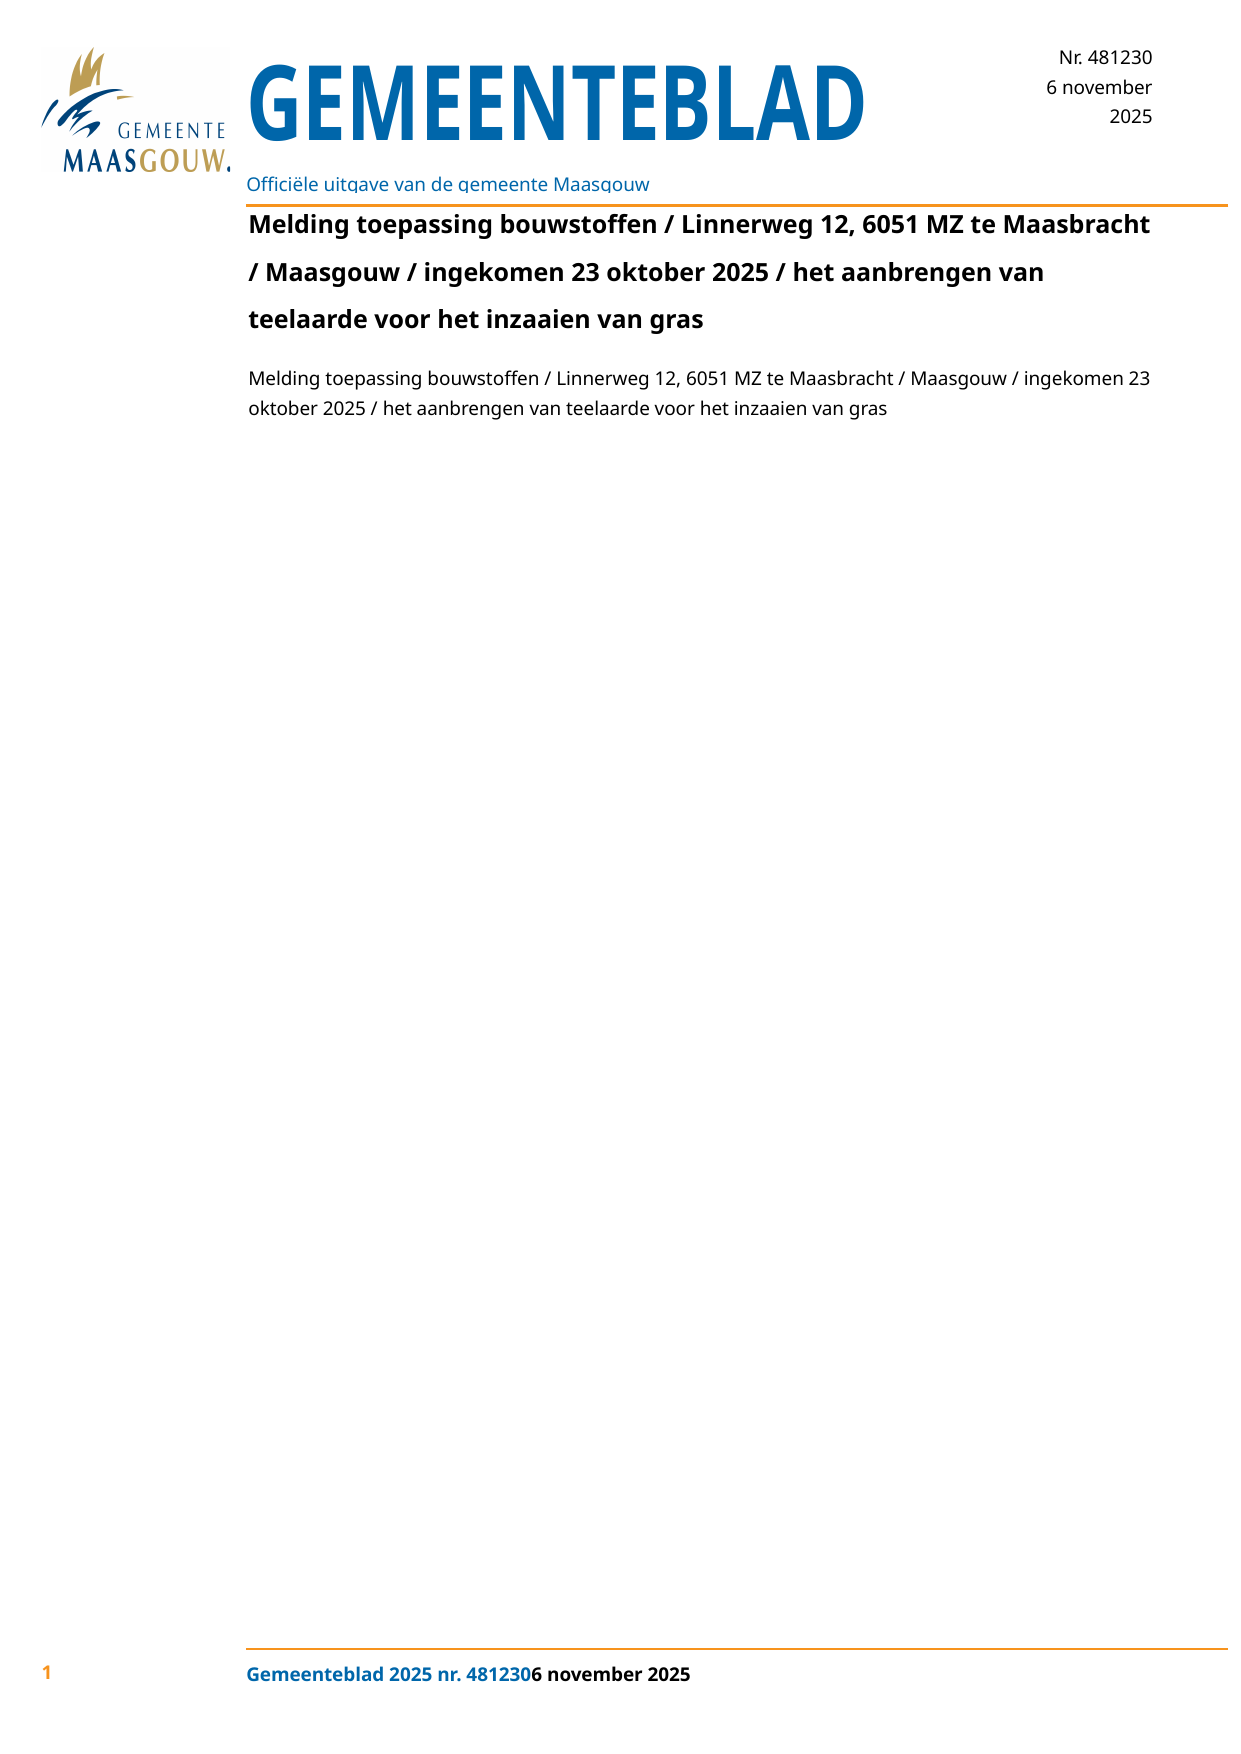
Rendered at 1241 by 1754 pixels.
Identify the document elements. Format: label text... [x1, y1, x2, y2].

text Melding toepassing bouwstoffen / Linnerweg 12, 6051 MZ te Maasbracht / Maasgouw / ingekomen 23 oktober 2025 / het aanbrengen van teelaarde voor het inzaaien van gras [248, 207, 1152, 336]
picture [41, 47, 231, 172]
text Melding toepassing bouwstoffen / Linnerweg 12, 6051 MZ te Maasbracht / Maasgouw / ingekomen 23 oktober 2025 / het aanbrengen van teelaarde voor het inzaaien van gras [248, 366, 1152, 421]
